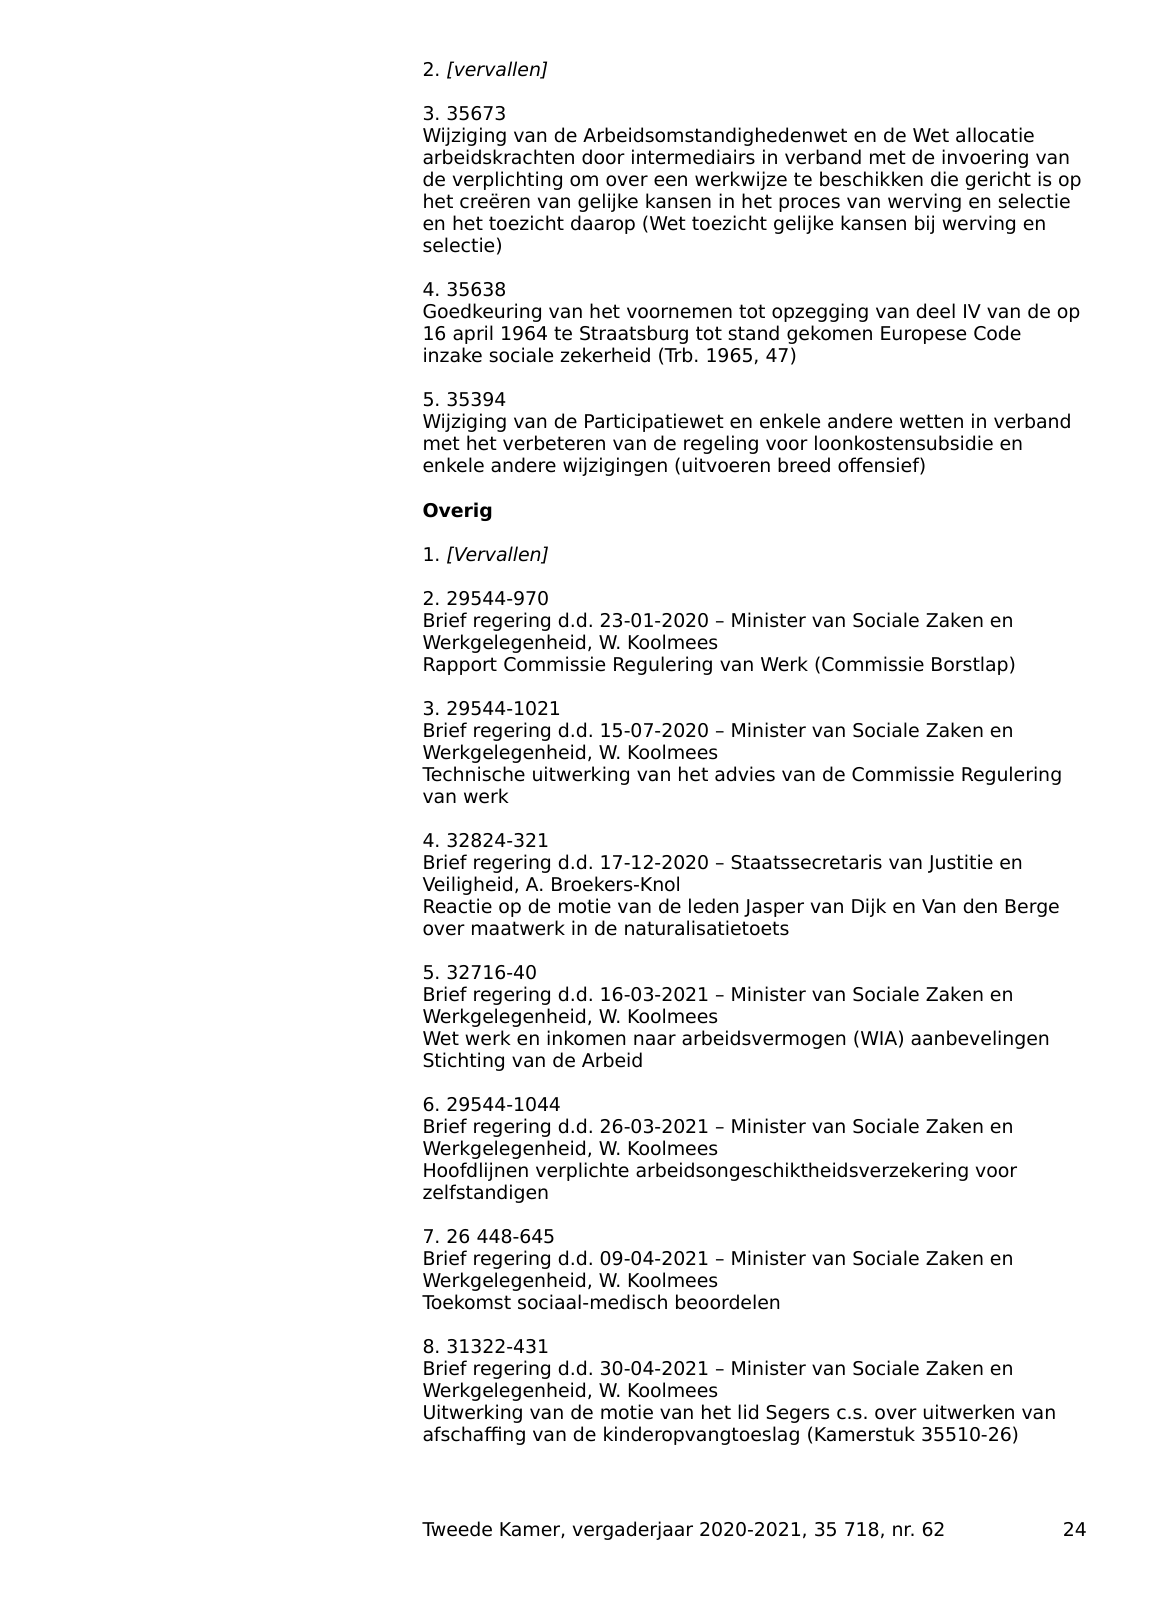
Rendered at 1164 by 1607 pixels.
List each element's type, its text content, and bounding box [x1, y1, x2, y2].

text 4. 35638 [422, 279, 1087, 301]
text 7. 26 448-645 [422, 1226, 1087, 1248]
text Toekomst sociaal-medisch beoordelen [422, 1292, 1087, 1314]
text Wijziging van de Arbeidsomstandighedenwet en de Wet allocatie arbeidskrachten door intermediairs in verband met de invoering van de verplichting om over een werkwijze te beschikken die gericht is op het creëren van gelijke kansen in het proces van werving en selectie en het toezicht daarop (Wet toezicht gelijke kansen bij werving en selectie) [422, 125, 1087, 257]
text Brief regering d.d. 30-04-2021 – Minister van Sociale Zaken en Werkgelegenheid, W. Koolmees [422, 1358, 1087, 1402]
text 8. 31322-431 [422, 1336, 1087, 1358]
text Rapport Commissie Regulering van Werk (Commissie Borstlap) [422, 654, 1087, 676]
text 3. 29544-1021 [422, 698, 1087, 720]
text 2. [vervallen] [422, 59, 1087, 81]
text Uitwerking van de motie van het lid Segers c.s. over uitwerken van afschaffing van de kinderopvangtoeslag (Kamerstuk 35510-26) [422, 1402, 1087, 1446]
text Brief regering d.d. 23-01-2020 – Minister van Sociale Zaken en Werkgelegenheid, W. Koolmees [422, 610, 1087, 654]
text Reactie op de motie van de leden Jasper van Dijk en Van den Berge over maatwerk in de naturalisatietoets [422, 896, 1087, 940]
text Brief regering d.d. 16-03-2021 – Minister van Sociale Zaken en Werkgelegenheid, W. Koolmees [422, 984, 1087, 1028]
text Brief regering d.d. 17-12-2020 – Staatssecretaris van Justitie en Veiligheid, A. Broekers-Knol [422, 852, 1087, 896]
text 3. 35673 [422, 103, 1087, 125]
text 4. 32824-321 [422, 830, 1087, 852]
text 1. [Vervallen] [422, 544, 1087, 566]
text Wijziging van de Participatiewet en enkele andere wetten in verband met het verbeteren van de regeling voor loonkostensubsidie en enkele andere wijzigingen (uitvoeren breed offensief) [422, 411, 1087, 477]
text Brief regering d.d. 26-03-2021 – Minister van Sociale Zaken en Werkgelegenheid, W. Koolmees [422, 1116, 1087, 1160]
text Hoofdlijnen verplichte arbeidsongeschiktheidsverzekering voor zelfstandigen [422, 1160, 1087, 1204]
text 5. 32716-40 [422, 962, 1087, 984]
text 2. 29544-970 [422, 588, 1087, 610]
text Wet werk en inkomen naar arbeidsvermogen (WIA) aanbevelingen Stichting van de Arbeid [422, 1028, 1087, 1072]
text Brief regering d.d. 15-07-2020 – Minister van Sociale Zaken en Werkgelegenheid, W. Koolmees [422, 720, 1087, 764]
text 6. 29544-1044 [422, 1094, 1087, 1116]
text 5. 35394 [422, 389, 1087, 411]
text Technische uitwerking van het advies van de Commissie Regulering van werk [422, 764, 1087, 808]
text Goedkeuring van het voornemen tot opzegging van deel IV van de op 16 april 1964 te Straatsburg tot stand gekomen Europese Code inzake sociale zekerheid (Trb. 1965, 47) [422, 301, 1087, 367]
subtitle Overig [422, 499, 1087, 521]
text Brief regering d.d. 09-04-2021 – Minister van Sociale Zaken en Werkgelegenheid, W. Koolmees [422, 1248, 1087, 1292]
